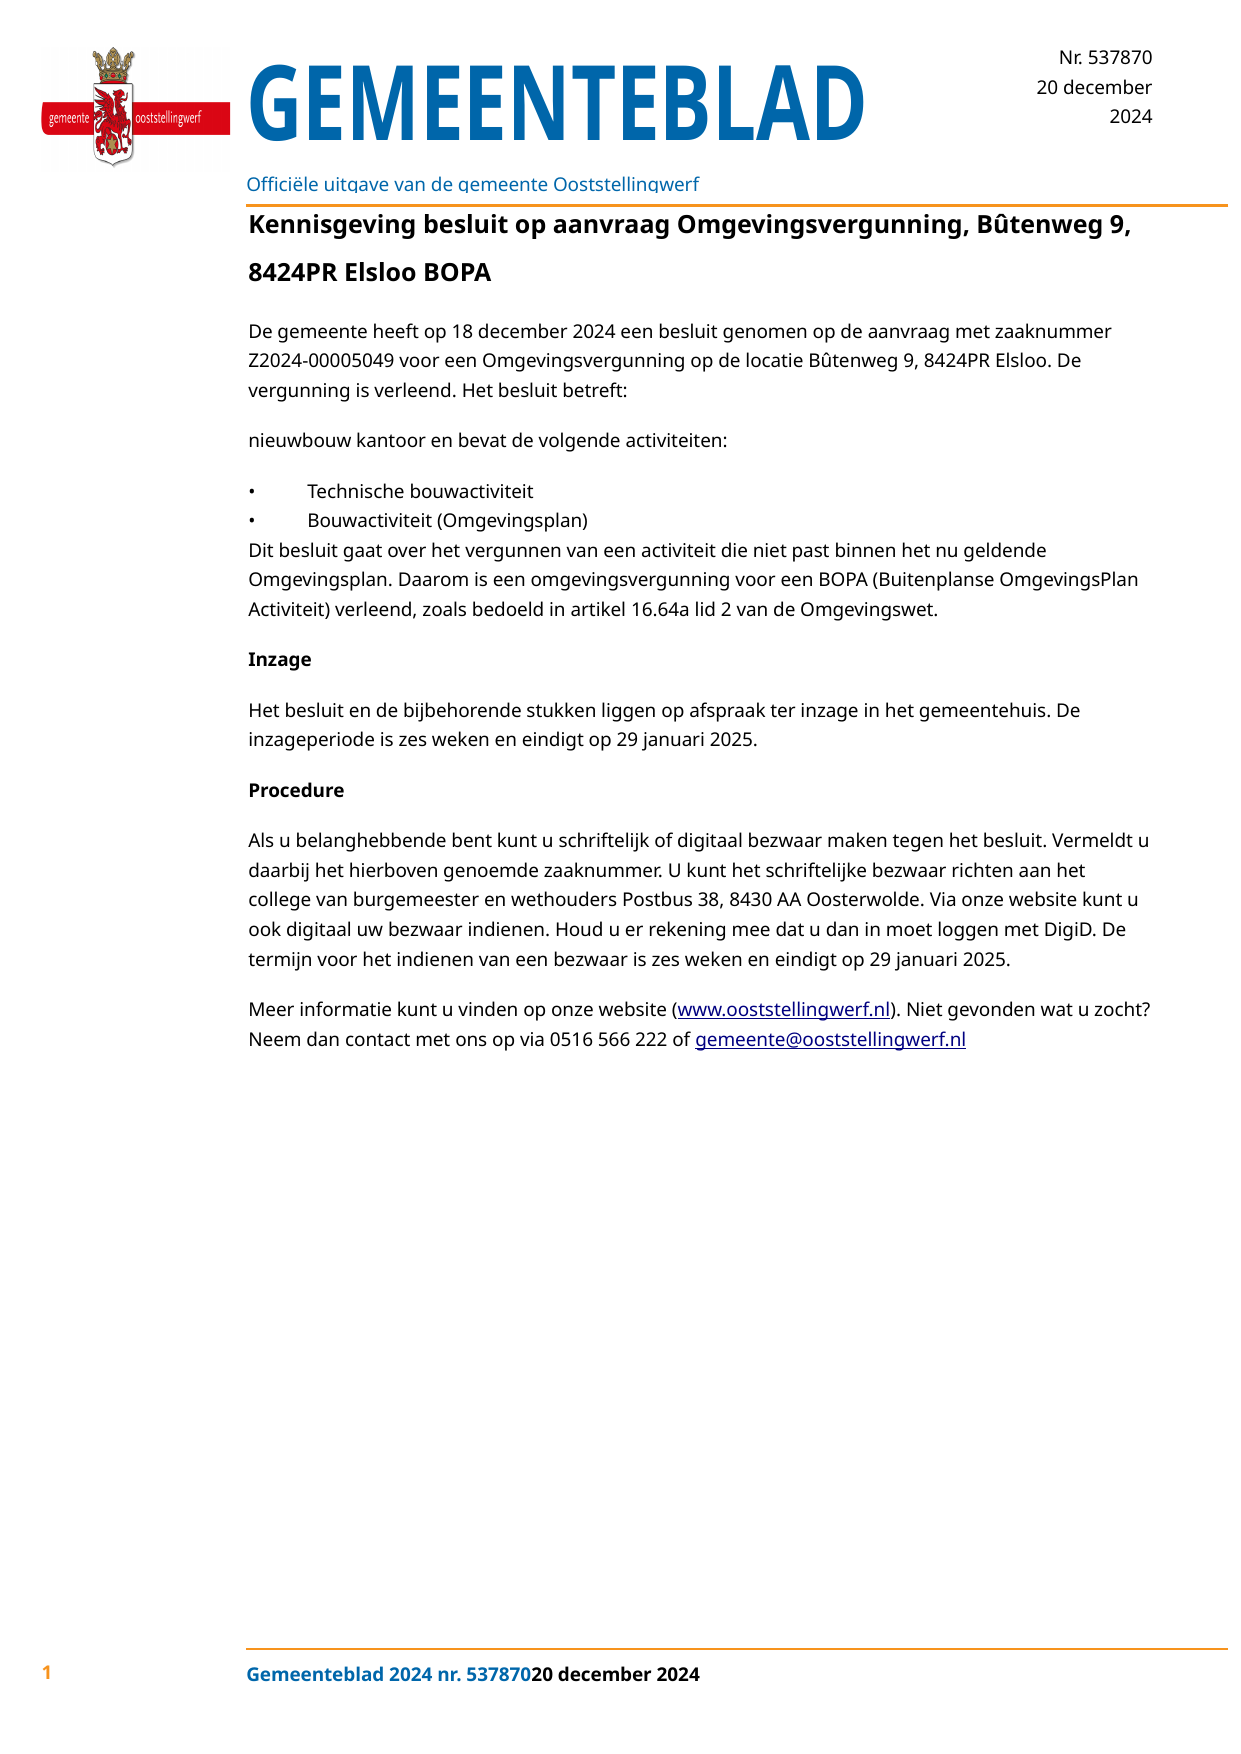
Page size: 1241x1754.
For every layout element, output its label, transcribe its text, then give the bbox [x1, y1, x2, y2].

list Technische bouwactiviteit [248, 478, 1152, 504]
text De gemeente heeft op 18 december 2024 een besluit genomen op de aanvraag met zaaknummer Z2024-00005049 voor een Omgevingsvergunning op de locatie Bûtenweg 9, 8424PR Elsloo. De vergunning is verleend. Het besluit betreft: [248, 318, 1152, 403]
text nieuwbouw kantoor en bevat de volgende activiteiten: [248, 427, 1152, 453]
text Het besluit en de bijbehorende stukken liggen op afspraak ter inzage in het gemeentehuis. De inzageperiode is zes weken en eindigt op 29 januari 2025. [248, 697, 1152, 752]
text Als u belanghebbende bent kunt u schriftelijk of digitaal bezwaar maken tegen het besluit. Vermeldt u daarbij het hierboven genoemde zaaknummer. U kunt het schriftelijke bezwaar richten aan het college van burgemeester en wethouders Postbus 38, 8430 AA Oosterwolde. Via onze website kunt u ook digitaal uw bezwaar indienen. Houd u er rekening mee dat u dan in moet loggen met DigiD. De termijn voor het indienen van een bezwaar is zes weken en eindigt op 29 januari 2025. [248, 827, 1152, 972]
text Procedure [248, 777, 1152, 803]
text Meer informatie kunt u vinden op onze website (www.ooststellingwerf.nl). Niet gevonden wat u zocht? Neem dan contact met ons op via 0516 566 222 of gemeente@ooststellingwerf.nl [248, 996, 1152, 1052]
text Dit besluit gaat over het vergunnen van een activiteit die niet past binnen het nu geldende Omgevingsplan. Daarom is een omgevingsvergunning voor een BOPA (Buitenplanse OmgevingsPlan Activiteit) verleend, zoals bedoeld in artikel 16.64a lid 2 van de Omgevingswet. [248, 537, 1152, 622]
list Bouwactiviteit (Omgevingsplan) [248, 507, 1152, 533]
picture [41, 47, 231, 172]
text Inzage [248, 647, 1152, 672]
text Kennisgeving besluit op aanvraag Omgevingsvergunning, Bûtenweg 9, 8424PR Elsloo BOPA [248, 207, 1152, 288]
